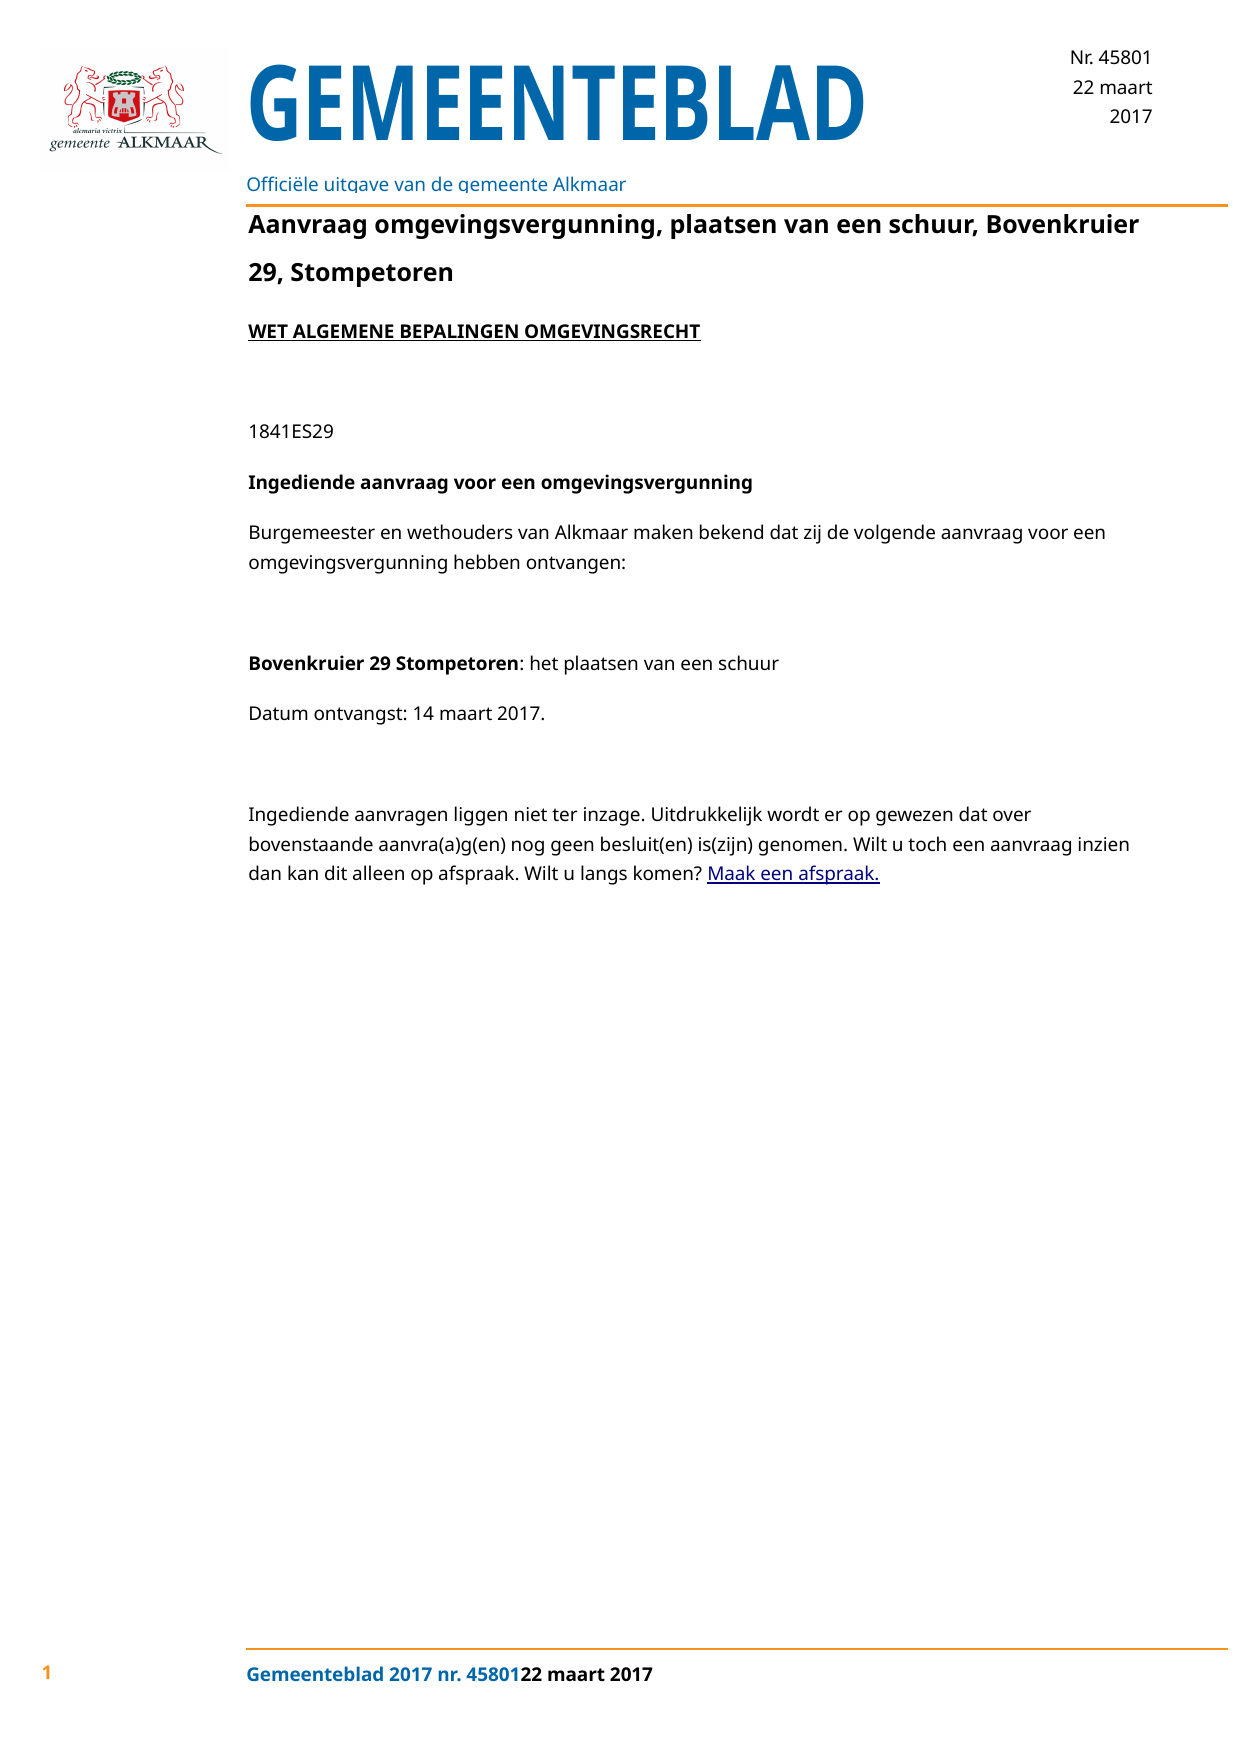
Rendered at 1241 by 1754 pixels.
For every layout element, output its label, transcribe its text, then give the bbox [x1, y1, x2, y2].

text Burgemeester en wethouders van Alkmaar maken bekend dat zij de volgende aanvraag voor een omgevingsvergunning hebben ontvangen: [248, 519, 1152, 575]
text WET ALGEMENE BEPALINGEN OMGEVINGSRECHT [248, 318, 1152, 344]
text Ingediende aanvraag voor een omgevingsvergunning [248, 469, 1152, 495]
text Aanvraag omgevingsvergunning, plaatsen van een schuur, Bovenkruier 29, Stompetoren [248, 207, 1152, 288]
text Bovenkruier 29 Stompetoren: het plaatsen van een schuur [248, 650, 1152, 676]
text Datum ontvangst: 14 maart 2017. [248, 700, 1152, 726]
picture [41, 47, 231, 172]
text 1841ES29 [248, 419, 1152, 444]
text Ingediende aanvragen liggen niet ter inzage. Uitdrukkelijk wordt er op gewezen dat over bovenstaande aanvra(a)g(en) nog geen besluit(en) is(zijn) genomen. Wilt u toch een aanvraag inzien dan kan dit alleen op afspraak. Wilt u langs komen? Maak een afspraak. [248, 801, 1152, 886]
